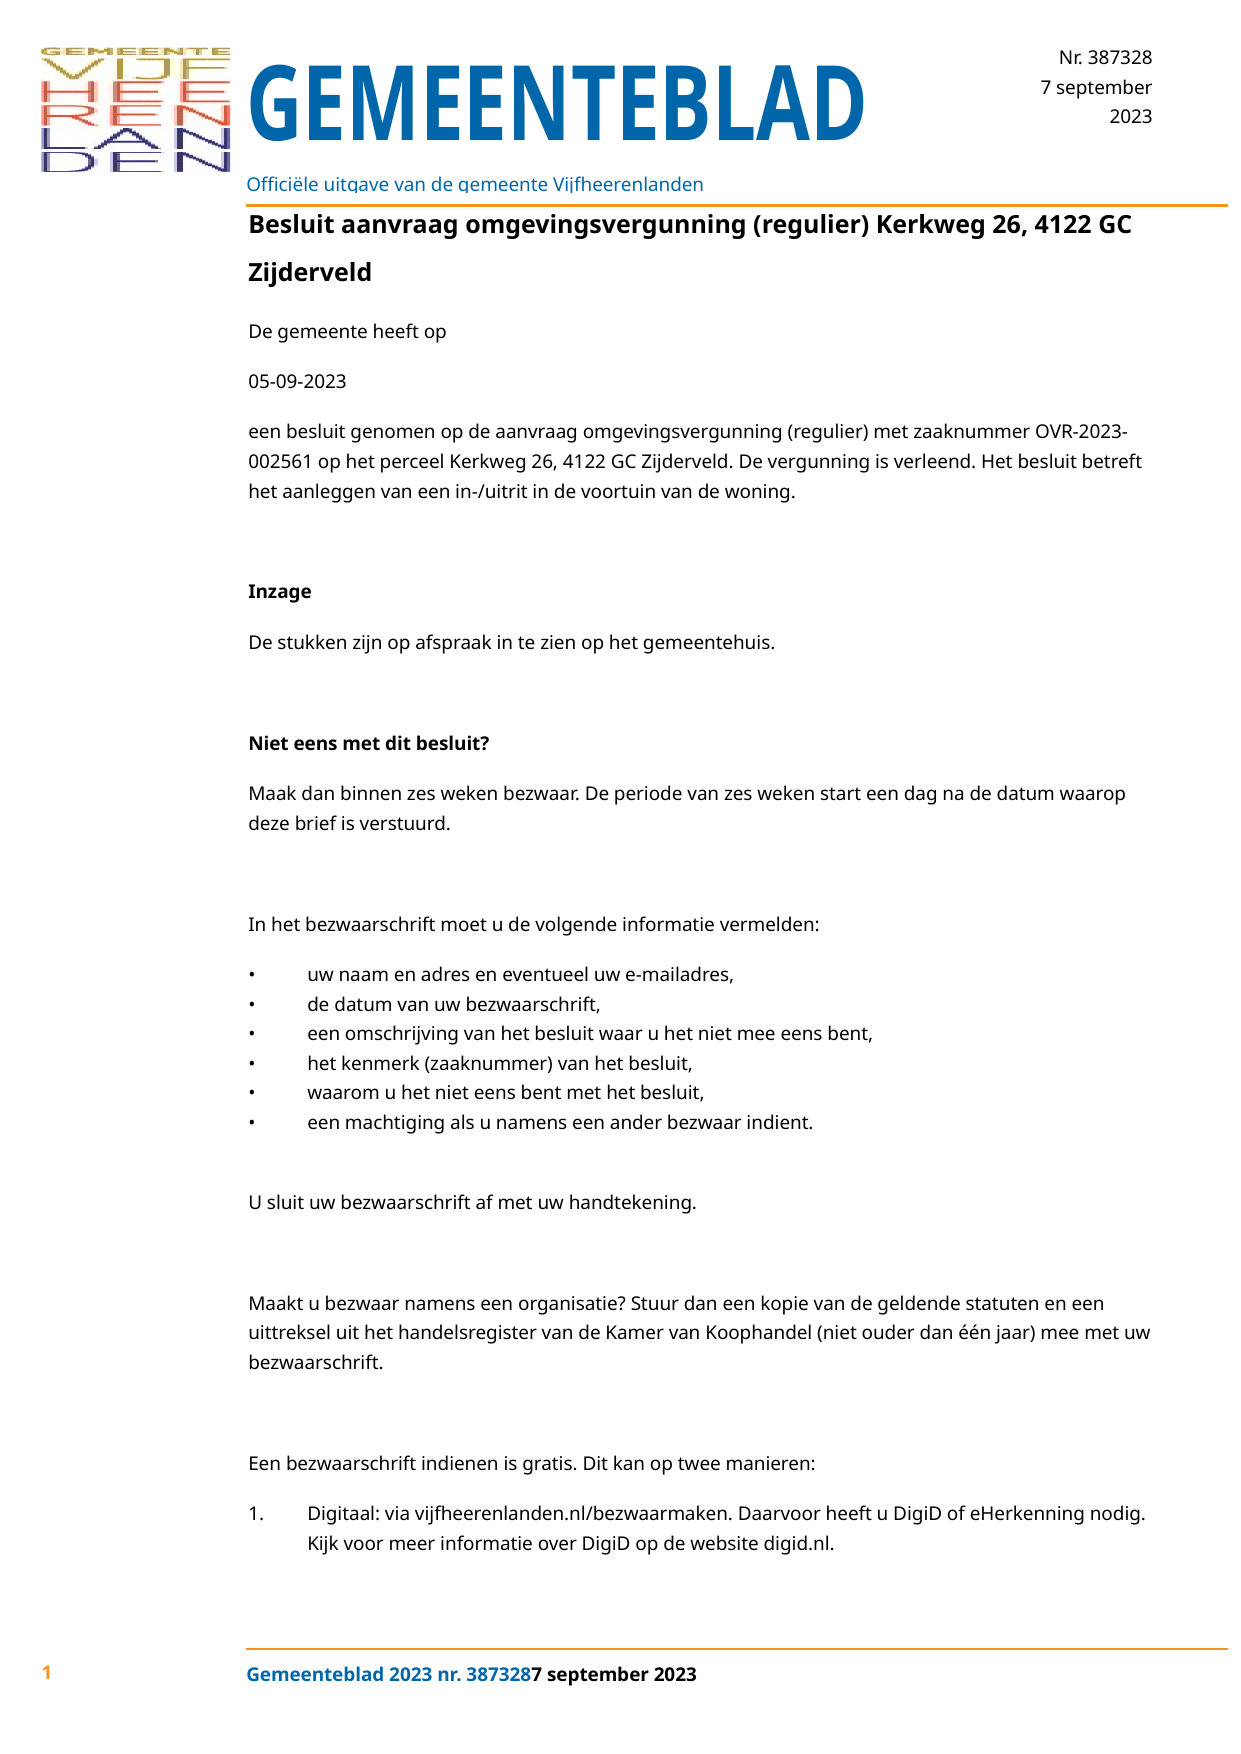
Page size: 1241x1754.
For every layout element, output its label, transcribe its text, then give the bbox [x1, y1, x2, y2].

text Maakt u bezwaar namens een organisatie? Stuur dan een kopie van de geldende statuten en een uittreksel uit het handelsregister van de Kamer van Koophandel (niet ouder dan één jaar) mee met uw bezwaarschrift. [248, 1290, 1152, 1375]
text De gemeente heeft op [248, 318, 1152, 344]
text een besluit genomen op de aanvraag omgevingsvergunning (regulier) met zaaknummer OVR-2023-002561 op het perceel Kerkweg 26, 4122 GC Zijderveld. De vergunning is verleend. Het besluit betreft het aanleggen van een in-/uitrit in de voortuin van de woning. [248, 419, 1152, 504]
text In het bezwaarschrift moet u de volgende informatie vermelden: [248, 911, 1152, 937]
list waarom u het niet eens bent met het besluit, [248, 1079, 1152, 1105]
text Inzage [248, 579, 1152, 604]
text Maak dan binnen zes weken bezwaar. De periode van zes weken start een dag na de datum waarop deze brief is verstuurd. [248, 780, 1152, 836]
list Digitaal: via vijfheerenlanden.nl/bezwaarmaken. Daarvoor heeft u DigiD of eHerkenning nodig. Kijk voor meer informatie over DigiD op de website digid.nl. [248, 1500, 1152, 1556]
text De stukken zijn op afspraak in te zien op het gemeentehuis. [248, 629, 1152, 655]
list een machtiging als u namens een ander bezwaar indient. [248, 1109, 1152, 1135]
text Een bezwaarschrift indienen is gratis. Dit kan op twee manieren: [248, 1450, 1152, 1476]
text 05-09-2023 [248, 368, 1152, 394]
list uw naam en adres en eventueel uw e-mailadres, [248, 961, 1152, 987]
text U sluit uw bezwaarschrift af met uw handtekening. [248, 1189, 1152, 1215]
list een omschrijving van het besluit waar u het niet mee eens bent, [248, 1020, 1152, 1046]
list het kenmerk (zaaknummer) van het besluit, [248, 1050, 1152, 1076]
list de datum van uw bezwaarschrift, [248, 991, 1152, 1017]
text Besluit aanvraag omgevingsvergunning (regulier) Kerkweg 26, 4122 GC Zijderveld [248, 207, 1152, 288]
text Niet eens met dit besluit? [248, 730, 1152, 756]
picture [41, 47, 231, 172]
